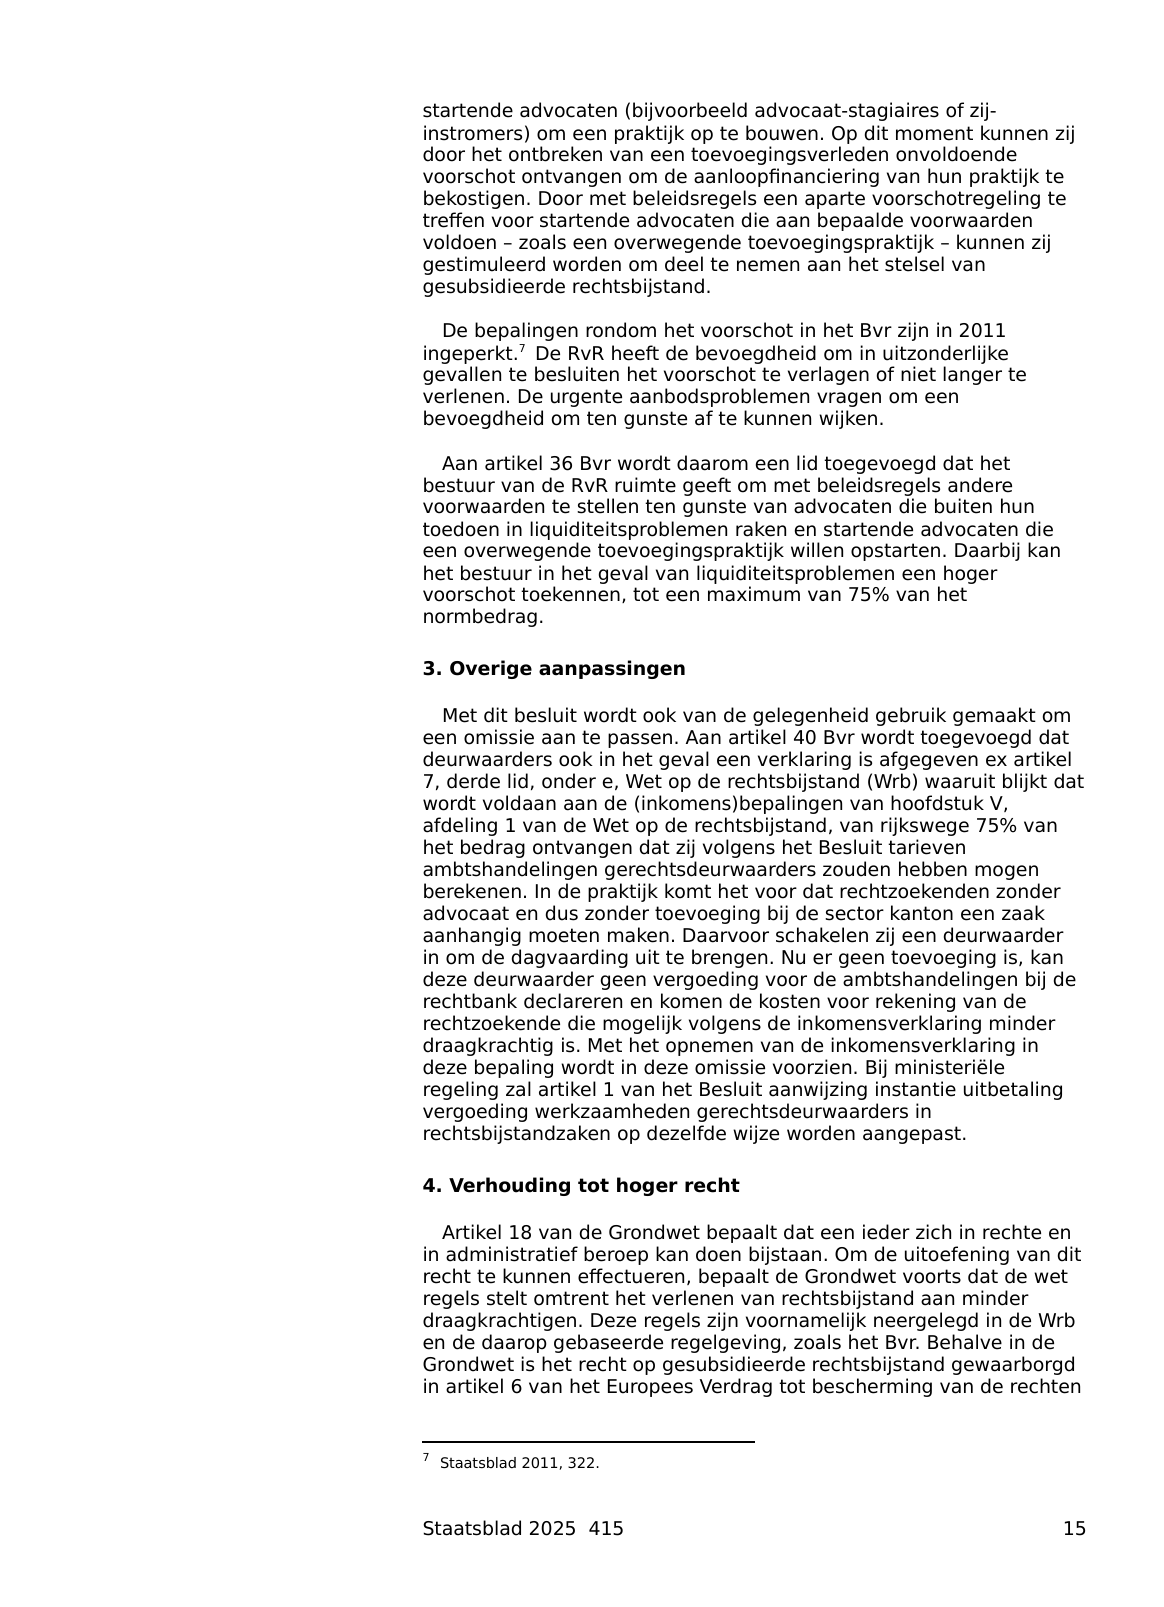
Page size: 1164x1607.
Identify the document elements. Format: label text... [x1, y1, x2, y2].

text Aan artikel 36 Bvr wordt daarom een lid toegevoegd dat het bestuur van de RvR ruimte geeft om met beleidsregels andere voorwaarden te stellen ten gunste van advocaten die buiten hun toedoen in liquiditeitsproblemen raken en startende advocaten die een overwegende toevoegingspraktijk willen opstarten. Daarbij kan het bestuur in het geval van liquiditeitsproblemen een hoger voorschot toekennen, tot een maximum van 75% van het normbedrag. [422, 452, 1087, 628]
subtitle 3. Overige aanpassingen [422, 658, 1087, 680]
text Met dit besluit wordt ook van de gelegenheid gebruik gemaakt om een omissie aan te passen. Aan artikel 40 Bvr wordt toegevoegd dat deurwaarders ook in het geval een verklaring is afgegeven ex artikel 7, derde lid, onder e, Wet op de rechtsbijstand (Wrb) waaruit blijkt dat wordt voldaan aan de (inkomens)bepalingen van hoofdstuk V, afdeling 1 van de Wet op de rechtsbijstand, van rijkswege 75% van het bedrag ontvangen dat zij volgens het Besluit tarieven ambtshandelingen gerechtsdeurwaarders zouden hebben mogen berekenen. In de praktijk komt het voor dat rechtzoekenden zonder advocaat en dus zonder toevoeging bij de sector kanton een zaak aanhangig moeten maken. Daarvoor schakelen zij een deurwaarder in om de dagvaarding uit te brengen. Nu er geen toevoeging is, kan deze deurwaarder geen vergoeding voor de ambtshandelingen bij de rechtbank declareren en komen de kosten voor rekening van de rechtzoekende die mogelijk volgens de inkomensverklaring minder draagkrachtig is. Met het opnemen van de inkomensverklaring in deze bepaling wordt in deze omissie voorzien. Bij ministeriële regeling zal artikel 1 van het Besluit aanwijzing instantie uitbetaling vergoeding werkzaamheden gerechtsdeurwaarders in rechtsbijstandzaken op dezelfde wijze worden aangepast. [422, 705, 1087, 1145]
text Artikel 18 van de Grondwet bepaalt dat een ieder zich in rechte en in administratief beroep kan doen bijstaan. Om de uitoefening van dit recht te kunnen effectueren, bepaalt de Grondwet voorts dat de wet regels stelt omtrent het verlenen van rechtsbijstand aan minder draagkrachtigen. Deze regels zijn voornamelijk neergelegd in de Wrb en de daarop gebaseerde regelgeving, zoals het Bvr. Behalve in de Grondwet is het recht op gesubsidieerde rechtsbijstand gewaarborgd in artikel 6 van het Europees Verdrag tot bescherming van de rechten [422, 1222, 1087, 1398]
text De bepalingen rondom het voorschot in het Bvr zijn in 2011 ingeperkt. De RvR heeft de bevoegdheid om in uitzonderlijke gevallen te besluiten het voorschot te verlagen of niet langer te verlenen. De urgente aanbodsproblemen vragen om een bevoegdheid om ten gunste af te kunnen wijken. [422, 320, 1087, 430]
subtitle 4. Verhouding tot hoger recht [422, 1175, 1087, 1197]
text Staatsblad 2011, 322. [422, 1451, 1087, 1473]
text startende advocaten (bijvoorbeeld advocaat-stagiaires of zij-instromers) om een praktijk op te bouwen. Op dit moment kunnen zij door het ontbreken van een toevoegingsverleden onvoldoende voorschot ontvangen om de aanloopfinanciering van hun praktijk te bekostigen. Door met beleidsregels een aparte voorschotregeling te treffen voor startende advocaten die aan bepaalde voorwaarden voldoen – zoals een overwegende toevoegingspraktijk – kunnen zij gestimuleerd worden om deel te nemen aan het stelsel van gesubsidieerde rechtsbijstand. [422, 100, 1087, 298]
